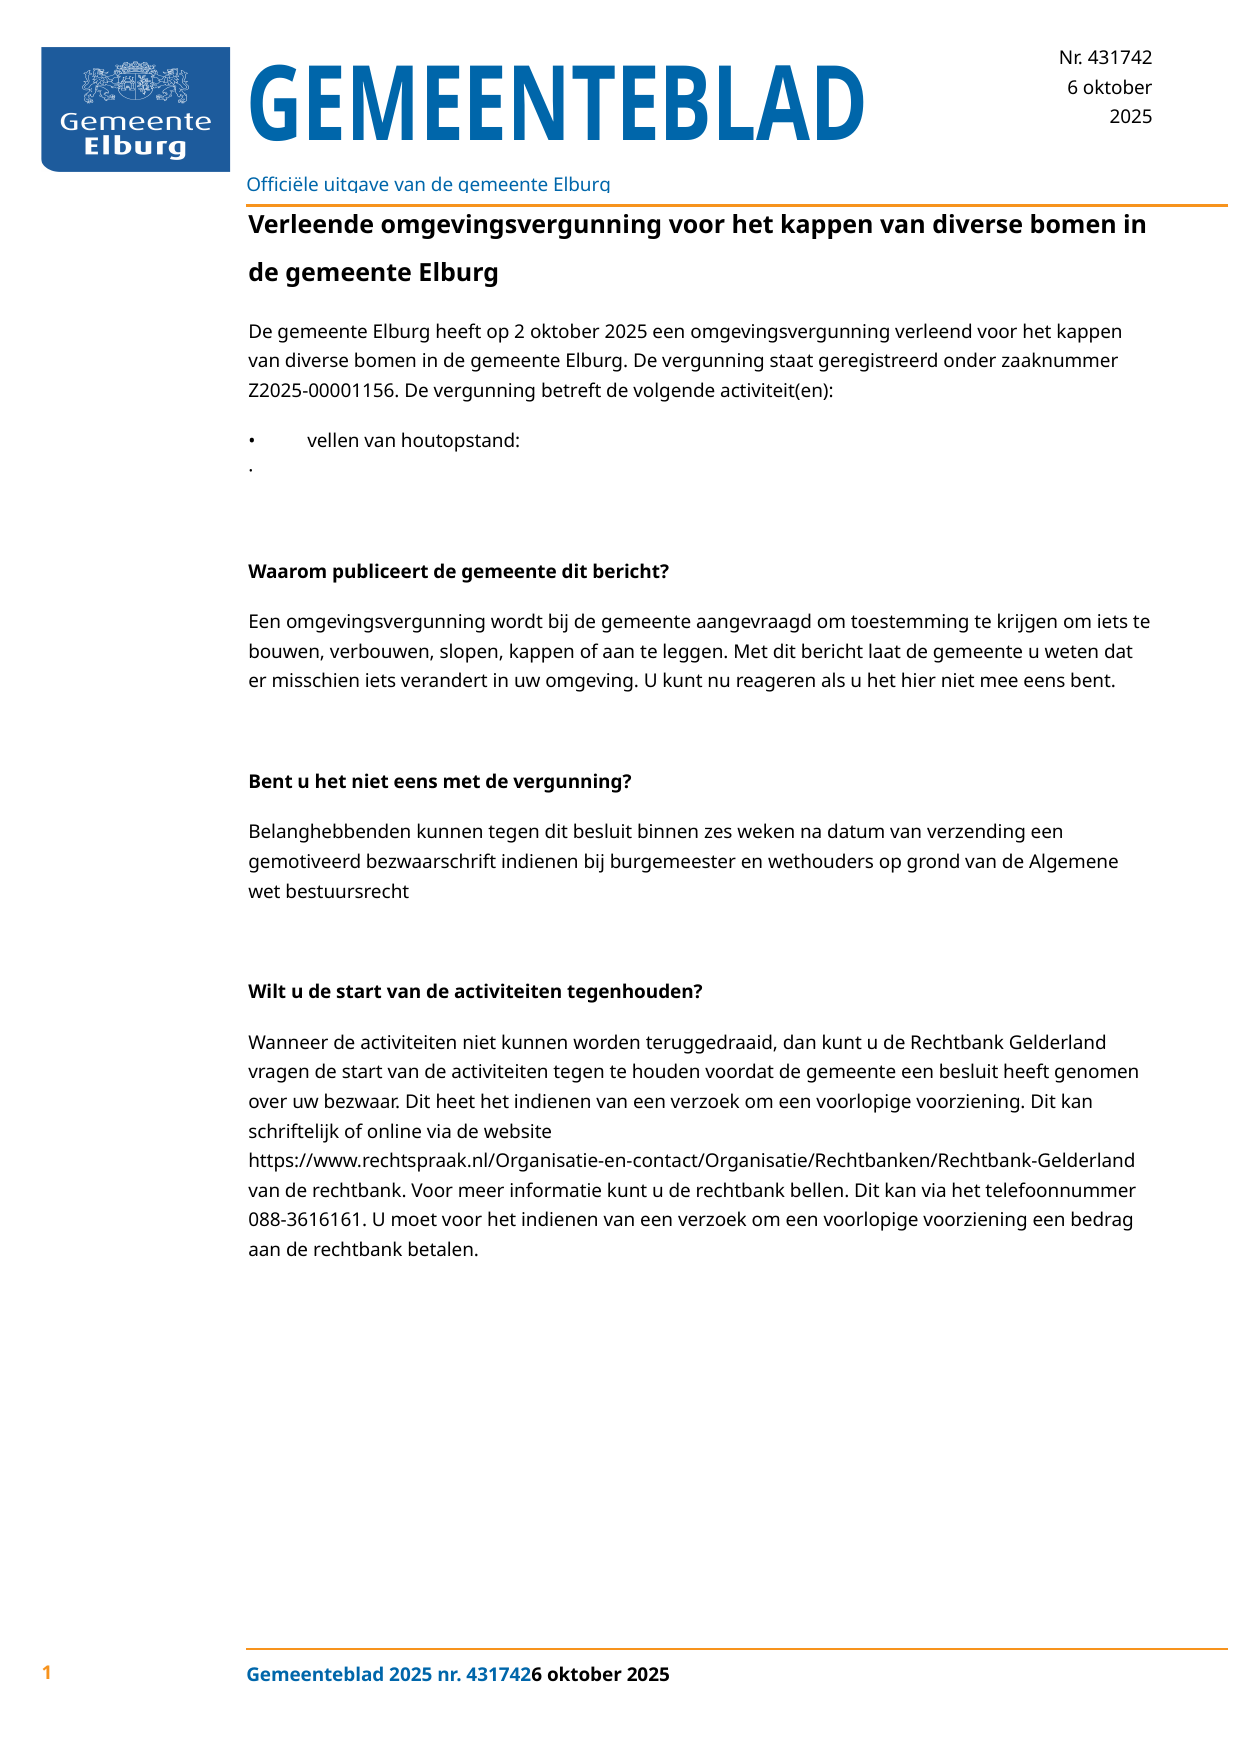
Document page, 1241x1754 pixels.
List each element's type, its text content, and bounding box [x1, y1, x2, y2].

text Een omgevingsvergunning wordt bij de gemeente aangevraagd om toestemming te krijgen om iets te bouwen, verbouwen, slopen, kappen of aan te leggen. Met dit bericht laat de gemeente u weten dat er misschien iets verandert in uw omgeving. U kunt nu reageren als u het hier niet mee eens bent. [248, 608, 1152, 693]
text Verleende omgevingsvergunning voor het kappen van diverse bomen in de gemeente Elburg [248, 207, 1152, 288]
text Bent u het niet eens met de vergunning? [248, 768, 1152, 794]
text Waarom publiceert de gemeente dit bericht? [248, 558, 1152, 584]
picture [41, 47, 231, 172]
text Belanghebbenden kunnen tegen dit besluit binnen zes weken na datum van verzending een gemotiveerd bezwaarschrift indienen bij burgemeester en wethouders op grond van de Algemene wet bestuursrecht [248, 819, 1152, 904]
text · [248, 457, 1152, 483]
text Wanneer de activiteiten niet kunnen worden teruggedraaid, dan kunt u de Rechtbank Gelderland vragen de start van de activiteiten tegen te houden voordat de gemeente een besluit heeft genomen over uw bezwaar. Dit heet het indienen van een verzoek om een voorlopige voorziening. Dit kan schriftelijk of online via de website https://www.rechtspraak.nl/Organisatie-en-contact/Organisatie/Rechtbanken/Rechtbank-Gelderland van de rechtbank. Voor meer informatie kunt u de rechtbank bellen. Dit kan via het telefoonnummer 088-3616161. U moet voor het indienen van een verzoek om een voorlopige voorziening een bedrag aan de rechtbank betalen. [248, 1029, 1152, 1262]
text De gemeente Elburg heeft op 2 oktober 2025 een omgevingsvergunning verleend voor het kappen van diverse bomen in de gemeente Elburg. De vergunning staat geregistreerd onder zaaknummer Z2025-00001156. De vergunning betreft de volgende activiteit(en): [248, 318, 1152, 403]
list vellen van houtopstand: [248, 427, 1152, 453]
text Wilt u de start van de activiteiten tegenhouden? [248, 979, 1152, 1004]
